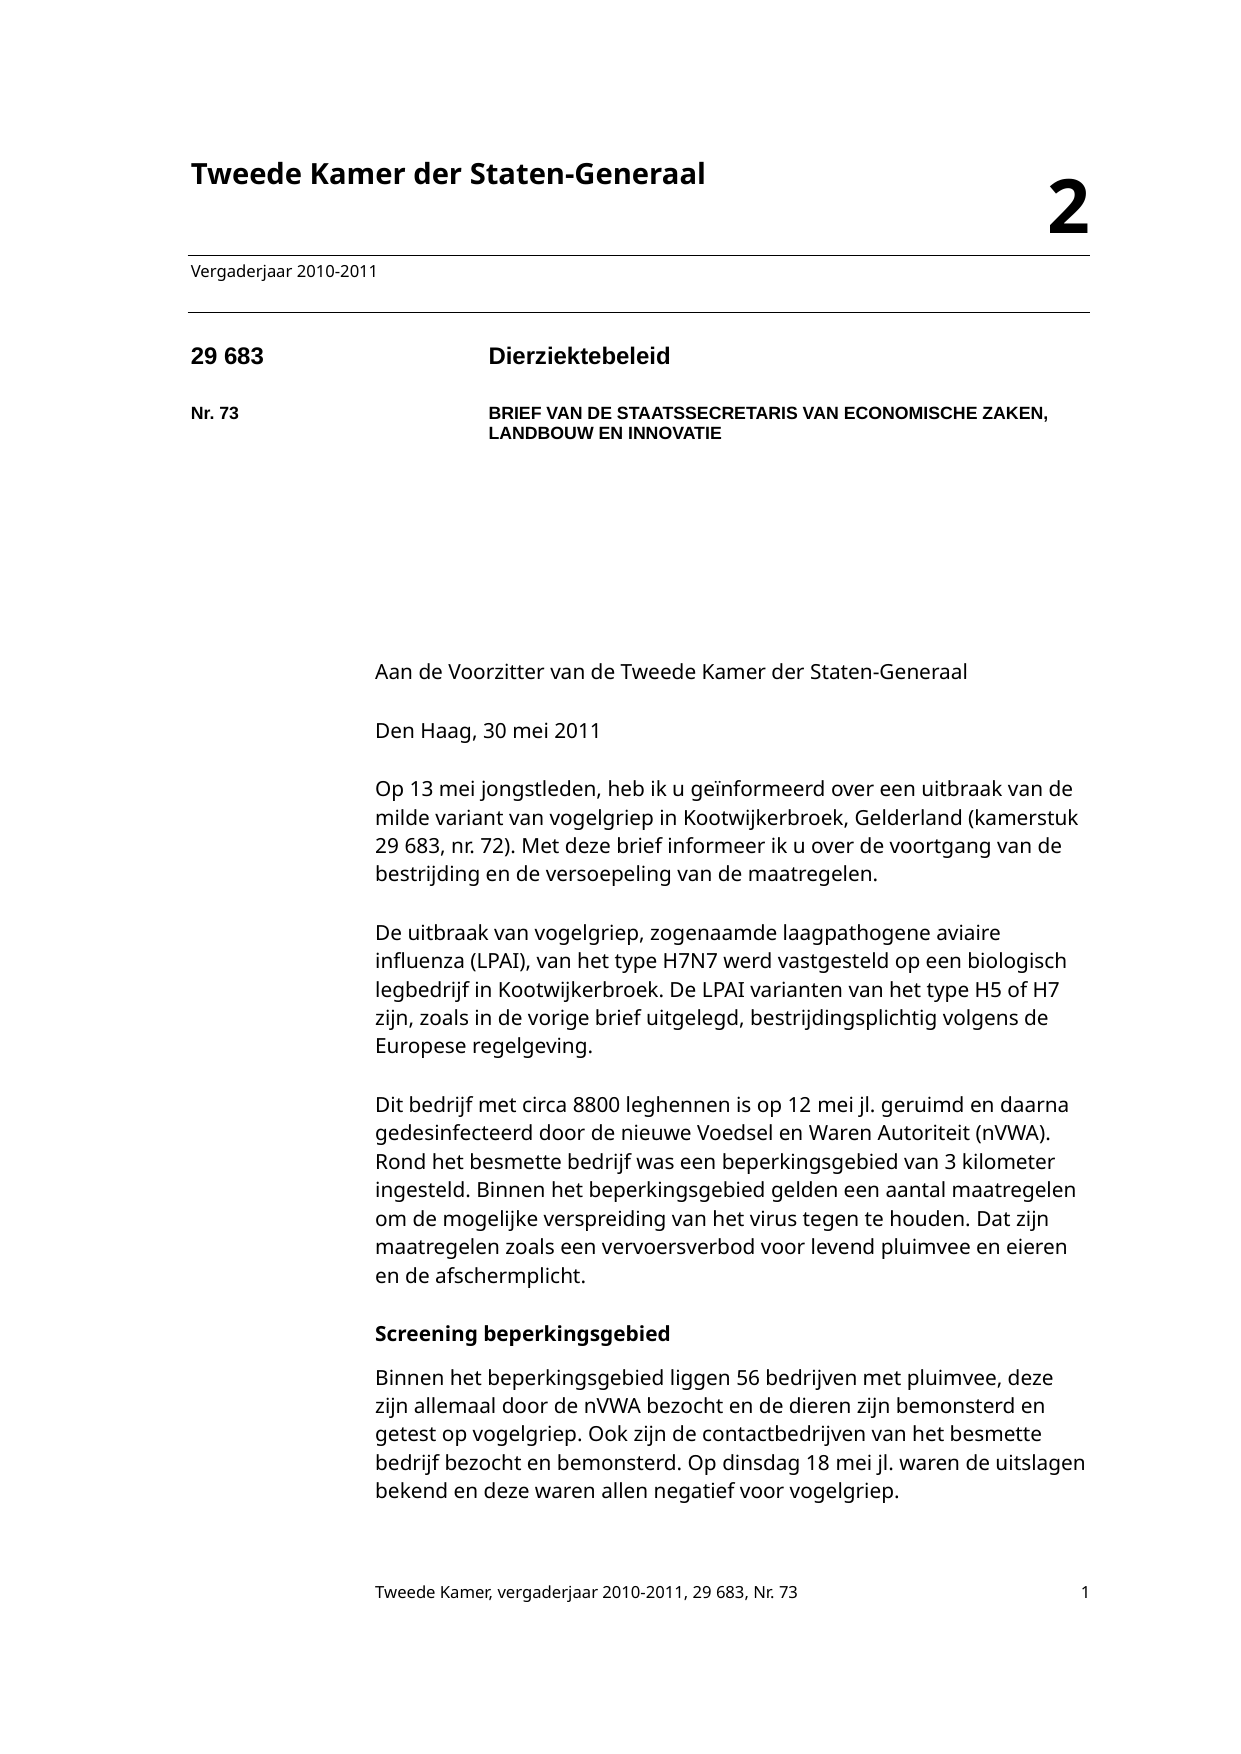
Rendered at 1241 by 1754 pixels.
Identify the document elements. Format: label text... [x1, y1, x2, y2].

table_cell [485, 256, 1090, 312]
text Den Haag, 30 mei 2011 [375, 716, 1090, 744]
table_cell BRIEF VAN DE STAATSSECRETARIS VAN ECONOMISCHE ZAKEN, LANDBOUW EN INNOVATIE [485, 399, 1090, 539]
table_cell 29 683 [188, 339, 485, 399]
table_cell Nr. 73 [188, 399, 485, 539]
table_header Tweede Kamer der Staten-Generaal [188, 150, 909, 255]
text De uitbraak van vogelgriep, zogenaamde laagpathogene aviaire influenza (LPAI), van het type H7N7 werd vastgesteld op een biologisch legbedrijf in Kootwijkerbroek. De LPAI varianten van het type H5 of H7 zijn, zoals in de vorige brief uitgelegd, bestrijdingsplichtig volgens de Europese regelgeving. [375, 918, 1090, 1060]
table_header 2 [910, 150, 1090, 255]
text Op 13 mei jongstleden, heb ik u geïnformeerd over een uitbraak van de milde variant van vogelgriep in Kootwijkerbroek, Gelderland (kamerstuk 29 683, nr. 72). Met deze brief informeer ik u over de voortgang van de bestrijding en de versoepeling van de maatregelen. [375, 774, 1090, 888]
table_cell [485, 313, 1090, 339]
text Binnen het beperkingsgebied liggen 56 bedrijven met pluimvee, deze zijn allemaal door de nVWA bezocht en de dieren zijn bemonsterd en getest op vogelgriep. Ook zijn de contactbedrijven van het besmette bedrijf bezocht en bemonsterd. Op dinsdag 18 mei jl. waren de uitslagen bekend en deze waren allen negatief voor vogelgriep. [375, 1363, 1090, 1505]
table_cell Vergaderjaar 2010-2011 [188, 256, 485, 312]
table_cell Dierziektebeleid [485, 339, 1090, 399]
text Aan de Voorzitter van de Tweede Kamer der Staten-Generaal [375, 657, 1090, 686]
text Screening beperkingsgebied [375, 1319, 1090, 1348]
text Dit bedrijf met circa 8800 leghennen is op 12 mei jl. geruimd en daarna gedesinfecteerd door de nieuwe Voedsel en Waren Autoriteit (nVWA). Rond het besmette bedrijf was een beperkingsgebied van 3 kilometer ingesteld. Binnen het beperkingsgebied gelden een aantal maatregelen om de mogelijke verspreiding van het virus tegen te houden. Dat zijn maatregelen zoals een vervoersverbod voor levend pluimvee en eieren en de afschermplicht. [375, 1090, 1090, 1289]
table_cell [188, 313, 485, 339]
